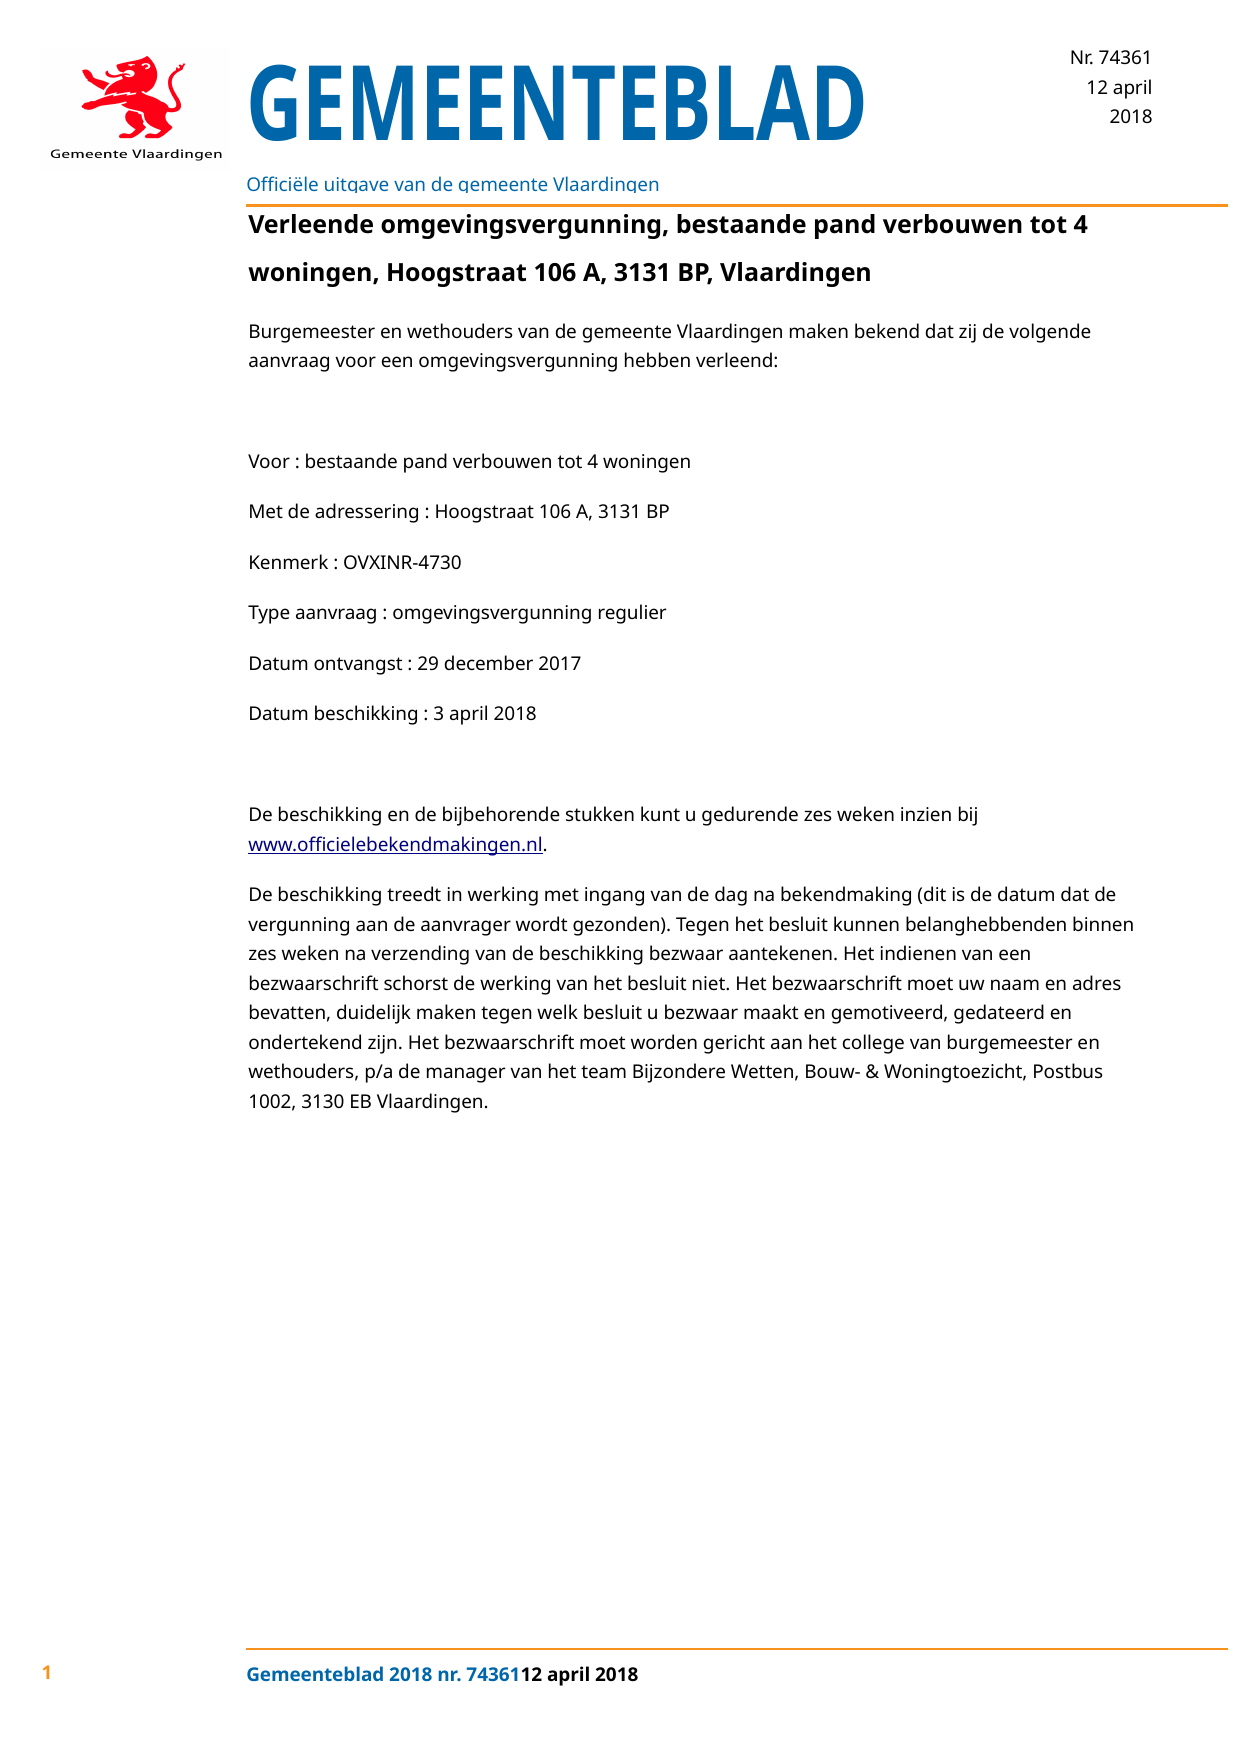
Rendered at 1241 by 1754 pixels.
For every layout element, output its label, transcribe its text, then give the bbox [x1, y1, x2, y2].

text Verleende omgevingsvergunning, bestaande pand verbouwen tot 4 woningen, Hoogstraat 106 A, 3131 BP, Vlaardingen [248, 207, 1152, 288]
text De beschikking en de bijbehorende stukken kunt u gedurende zes weken inzien bij www.officielebekendmakingen.nl. [248, 801, 1152, 857]
text Met de adressering : Hoogstraat 106 A, 3131 BP [248, 499, 1152, 524]
text Voor : bestaande pand verbouwen tot 4 woningen [248, 448, 1152, 474]
text Kenmerk : OVXINR-4730 [248, 549, 1152, 575]
picture [41, 47, 231, 172]
text Datum ontvangst : 29 december 2017 [248, 650, 1152, 676]
text Type aanvraag : omgevingsvergunning regulier [248, 599, 1152, 625]
text Burgemeester en wethouders van de gemeente Vlaardingen maken bekend dat zij de volgende aanvraag voor een omgevingsvergunning hebben verleend: [248, 318, 1152, 373]
text Datum beschikking : 3 april 2018 [248, 700, 1152, 726]
text De beschikking treedt in werking met ingang van de dag na bekendmaking (dit is de datum dat de vergunning aan de aanvrager wordt gezonden). Tegen het besluit kunnen belanghebbenden binnen zes weken na verzending van de beschikking bezwaar aantekenen. Het indienen van een bezwaarschrift schorst de werking van het besluit niet. Het bezwaarschrift moet uw naam en adres bevatten, duidelijk maken tegen welk besluit u bezwaar maakt en gemotiveerd, gedateerd en ondertekend zijn. Het bezwaarschrift moet worden gericht aan het college van burgemeester en wethouders, p/a de manager van het team Bijzondere Wetten, Bouw- & Woningtoezicht, Postbus 1002, 3130 EB Vlaardingen. [248, 881, 1152, 1114]
